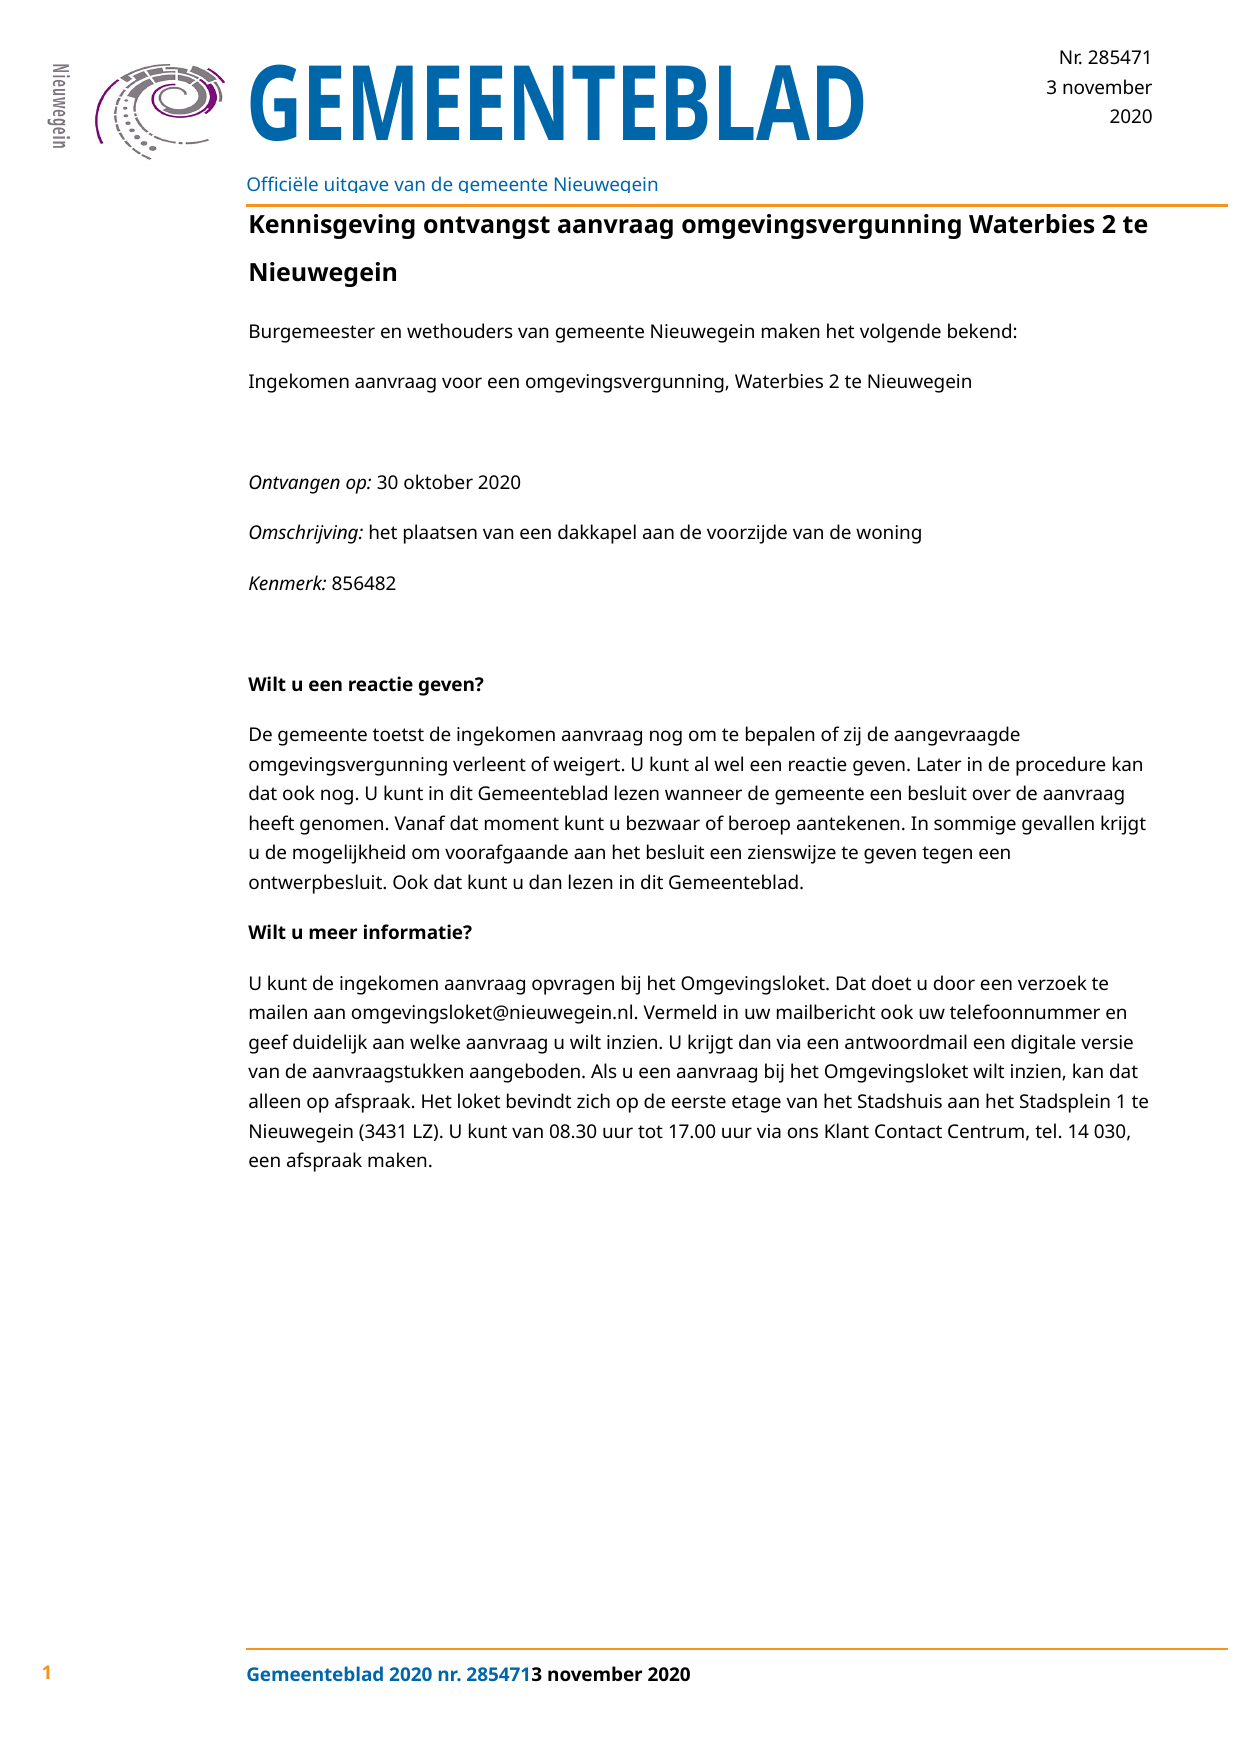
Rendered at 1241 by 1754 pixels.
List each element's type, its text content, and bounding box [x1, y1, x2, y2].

text Ingekomen aanvraag voor een omgevingsvergunning, Waterbies 2 te Nieuwegein [248, 368, 1152, 394]
text Ontvangen op: 30 oktober 2020 [248, 469, 1152, 495]
text U kunt de ingekomen aanvraag opvragen bij het Omgevingsloket. Dat doet u door een verzoek te mailen aan omgevingsloket@nieuwegein.nl. Vermeld in uw mailbericht ook uw telefoonnummer en geef duidelijk aan welke aanvraag u wilt inzien. U krijgt dan via een antwoordmail een digitale versie van de aanvraagstukken aangeboden. Als u een aanvraag bij het Omgevingsloket wilt inzien, kan dat alleen op afspraak. Het loket bevindt zich op de eerste etage van het Stadshuis aan het Stadsplein 1 te Nieuwegein (3431 LZ). U kunt van 08.30 uur tot 17.00 uur via ons Klant Contact Centrum, tel. 14 030, een afspraak maken. [248, 970, 1152, 1173]
text Burgemeester en wethouders van gemeente Nieuwegein maken het volgende bekend: [248, 318, 1152, 344]
text Wilt u een reactie geven? [248, 671, 1152, 697]
text Wilt u meer informatie? [248, 919, 1152, 945]
text De gemeente toetst de ingekomen aanvraag nog om te bepalen of zij de aangevraagde omgevingsvergunning verleent of weigert. U kunt al wel een reactie geven. Later in de procedure kan dat ook nog. U kunt in dit Gemeenteblad lezen wanneer de gemeente een besluit over de aanvraag heeft genomen. Vanaf dat moment kunt u bezwaar of beroep aantekenen. In sommige gevallen krijgt u de mogelijkheid om voorafgaande aan het besluit een zienswijze te geven tegen een ontwerpbesluit. Ook dat kunt u dan lezen in dit Gemeenteblad. [248, 721, 1152, 895]
picture [41, 47, 231, 172]
text Kenmerk: 856482 [248, 570, 1152, 596]
text Omschrijving: het plaatsen van een dakkapel aan de voorzijde van de woning [248, 519, 1152, 545]
text Kennisgeving ontvangst aanvraag omgevingsvergunning Waterbies 2 te Nieuwegein [248, 207, 1152, 288]
